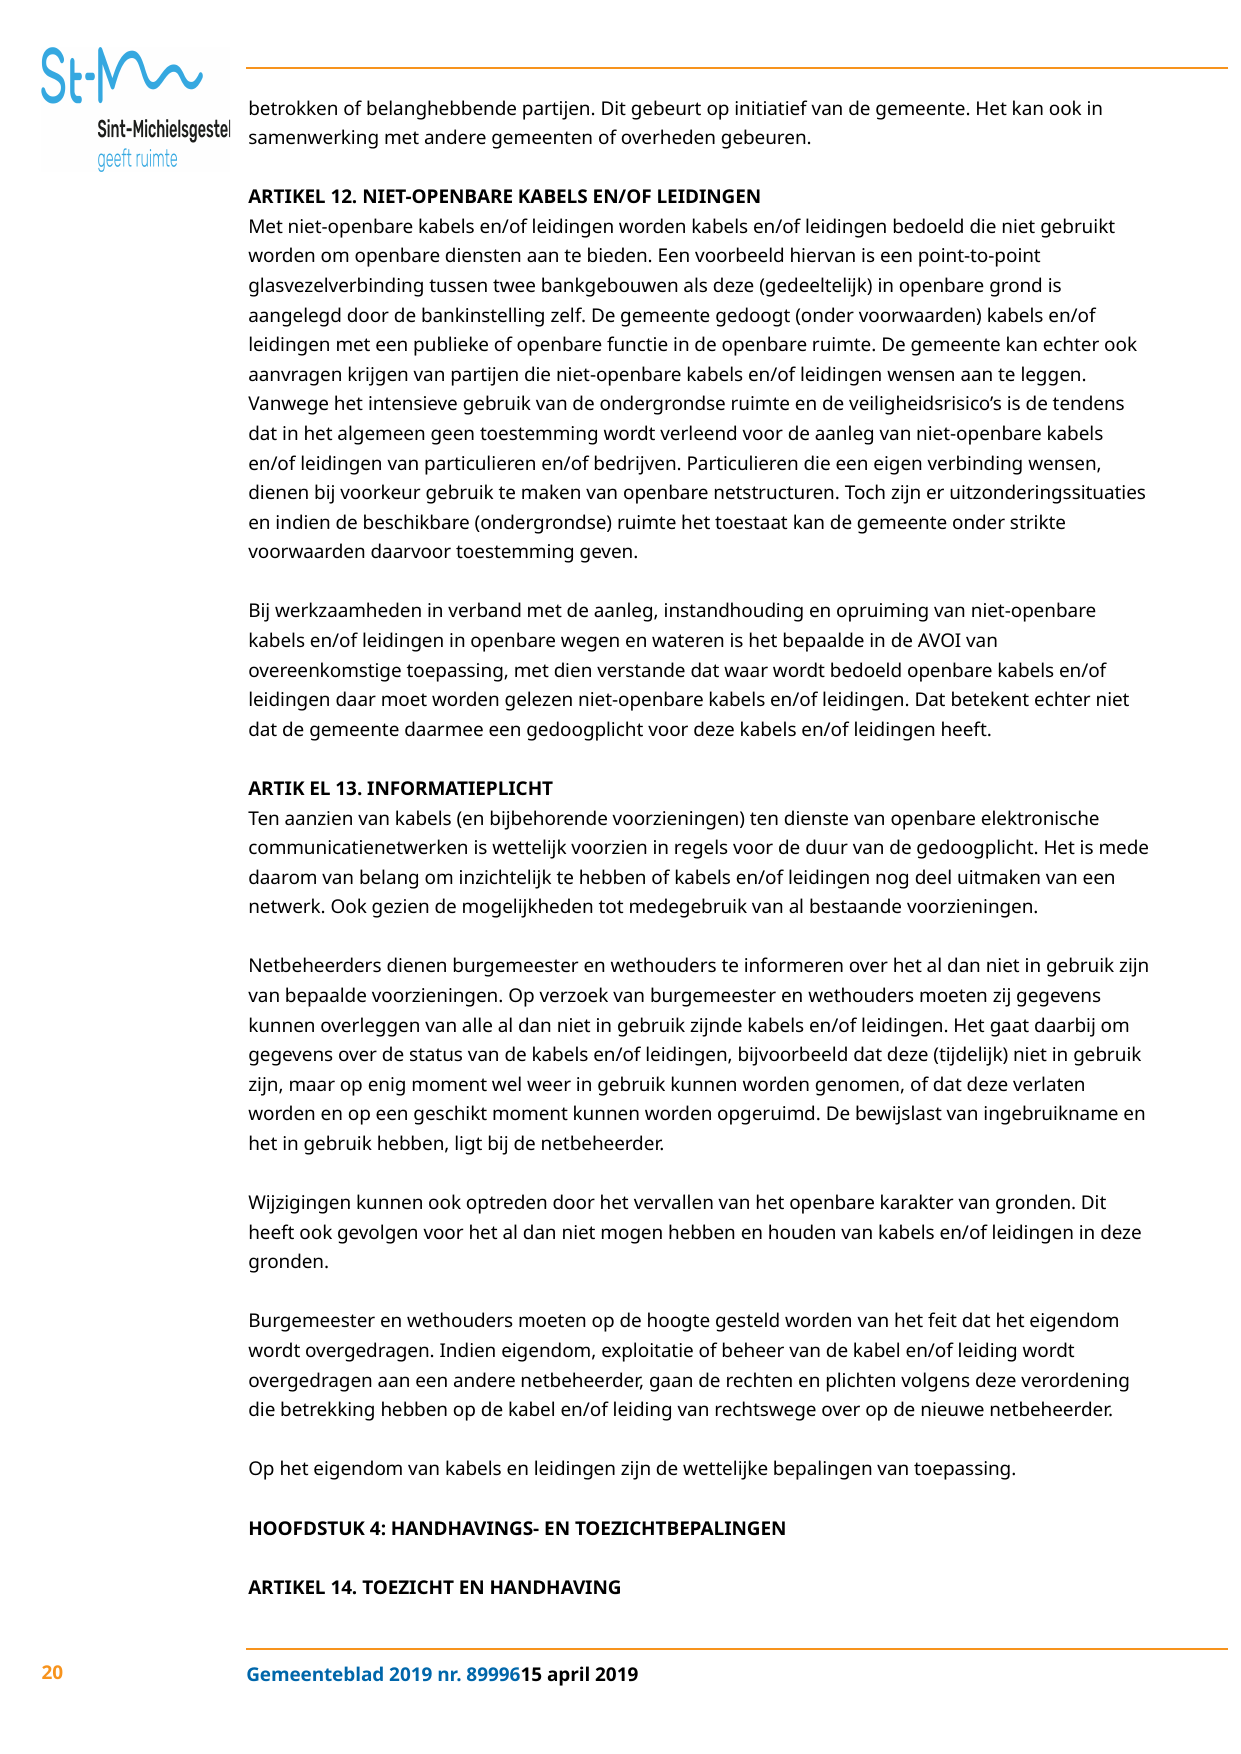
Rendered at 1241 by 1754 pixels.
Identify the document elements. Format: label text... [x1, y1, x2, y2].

text ARTIK EL 13. INFORMATIEPLICHT [248, 775, 1152, 801]
text Met niet-openbare kabels en/of leidingen worden kabels en/of leidingen bedoeld die niet gebruikt worden om openbare diensten aan te bieden. Een voorbeeld hiervan is een point-to-point glasvezelverbinding tussen twee bankgebouwen als deze (gedeeltelijk) in openbare grond is aangelegd door de bankinstelling zelf. De gemeente gedoogt (onder voorwaarden) kabels en/of leidingen met een publieke of openbare functie in de openbare ruimte. De gemeente kan echter ook aanvragen krijgen van partijen die niet-openbare kabels en/of leidingen wensen aan te leggen. Vanwege het intensieve gebruik van de ondergrondse ruimte en de veiligheidsrisico’s is de tendens dat in het algemeen geen toestemming wordt verleend voor de aanleg van niet-openbare kabels en/of leidingen van particulieren en/of bedrijven. Particulieren die een eigen verbinding wensen, dienen bij voorkeur gebruik te maken van openbare netstructuren. Toch zijn er uitzonderingssituaties en indien de beschikbare (ondergrondse) ruimte het toestaat kan de gemeente onder strikte voorwaarden daarvoor toestemming geven. [248, 213, 1152, 564]
text Wijzigingen kunnen ook optreden door het vervallen van het openbare karakter van gronden. Dit heeft ook gevolgen voor het al dan niet mogen hebben en houden van kabels en/of leidingen in deze gronden. [248, 1189, 1152, 1274]
text Op het eigendom van kabels en leidingen zijn de wettelijke bepalingen van toepassing. [248, 1456, 1152, 1481]
text Bij werkzaamheden in verband met de aanleg, instandhouding en opruiming van niet-openbare kabels en/of leidingen in openbare wegen en wateren is het bepaalde in de AVOI van overeenkomstige toepassing, met dien verstande dat waar wordt bedoeld openbare kabels en/of leidingen daar moet worden gelezen niet-openbare kabels en/of leidingen. Dat betekent echter niet dat de gemeente daarmee een gedoogplicht voor deze kabels en/of leidingen heeft. [248, 598, 1152, 742]
text ARTIKEL 14. TOEZICHT EN HANDHAVING [248, 1574, 1152, 1600]
text HOOFDSTUK 4: HANDHAVINGS- EN TOEZICHTBEPALINGEN [248, 1515, 1152, 1541]
text Netbeheerders dienen burgemeester en wethouders te informeren over het al dan niet in gebruik zijn van bepaalde voorzieningen. Op verzoek van burgemeester en wethouders moeten zij gegevens kunnen overleggen van alle al dan niet in gebruik zijnde kabels en/of leidingen. Het gaat daarbij om gegevens over de status van de kabels en/of leidingen, bijvoorbeeld dat deze (tijdelijk) niet in gebruik zijn, maar op enig moment wel weer in gebruik kunnen worden genomen, of dat deze verlaten worden en op een geschikt moment kunnen worden opgeruimd. De bewijslast van ingebruikname en het in gebruik hebben, ligt bij de netbeheerder. [248, 953, 1152, 1156]
text Ten aanzien van kabels (en bijbehorende voorzieningen) ten dienste van openbare elektronische communicatienetwerken is wettelijk voorzien in regels voor de duur van de gedoogplicht. Het is mede daarom van belang om inzichtelijk te hebben of kabels en/of leidingen nog deel uitmaken van een netwerk. Ook gezien de mogelijkheden tot medegebruik van al bestaande voorzieningen. [248, 805, 1152, 919]
text ARTIKEL 12. NIET-OPENBARE KABELS EN/OF LEIDINGEN [248, 183, 1152, 209]
text Burgemeester en wethouders moeten op de hoogte gesteld worden van het feit dat het eigendom wordt overgedragen. Indien eigendom, exploitatie of beheer van de kabel en/of leiding wordt overgedragen aan een andere netbeheerder, gaan de rechten en plichten volgens deze verordening die betrekking hebben op de kabel en/of leiding van rechtswege over op de nieuwe netbeheerder. [248, 1308, 1152, 1422]
text betrokken of belanghebbende partijen. Dit gebeurt op initiatief van de gemeente. Het kan ook in samenwerking met andere gemeenten of overheden gebeuren. [248, 95, 1152, 150]
picture [41, 47, 231, 172]
